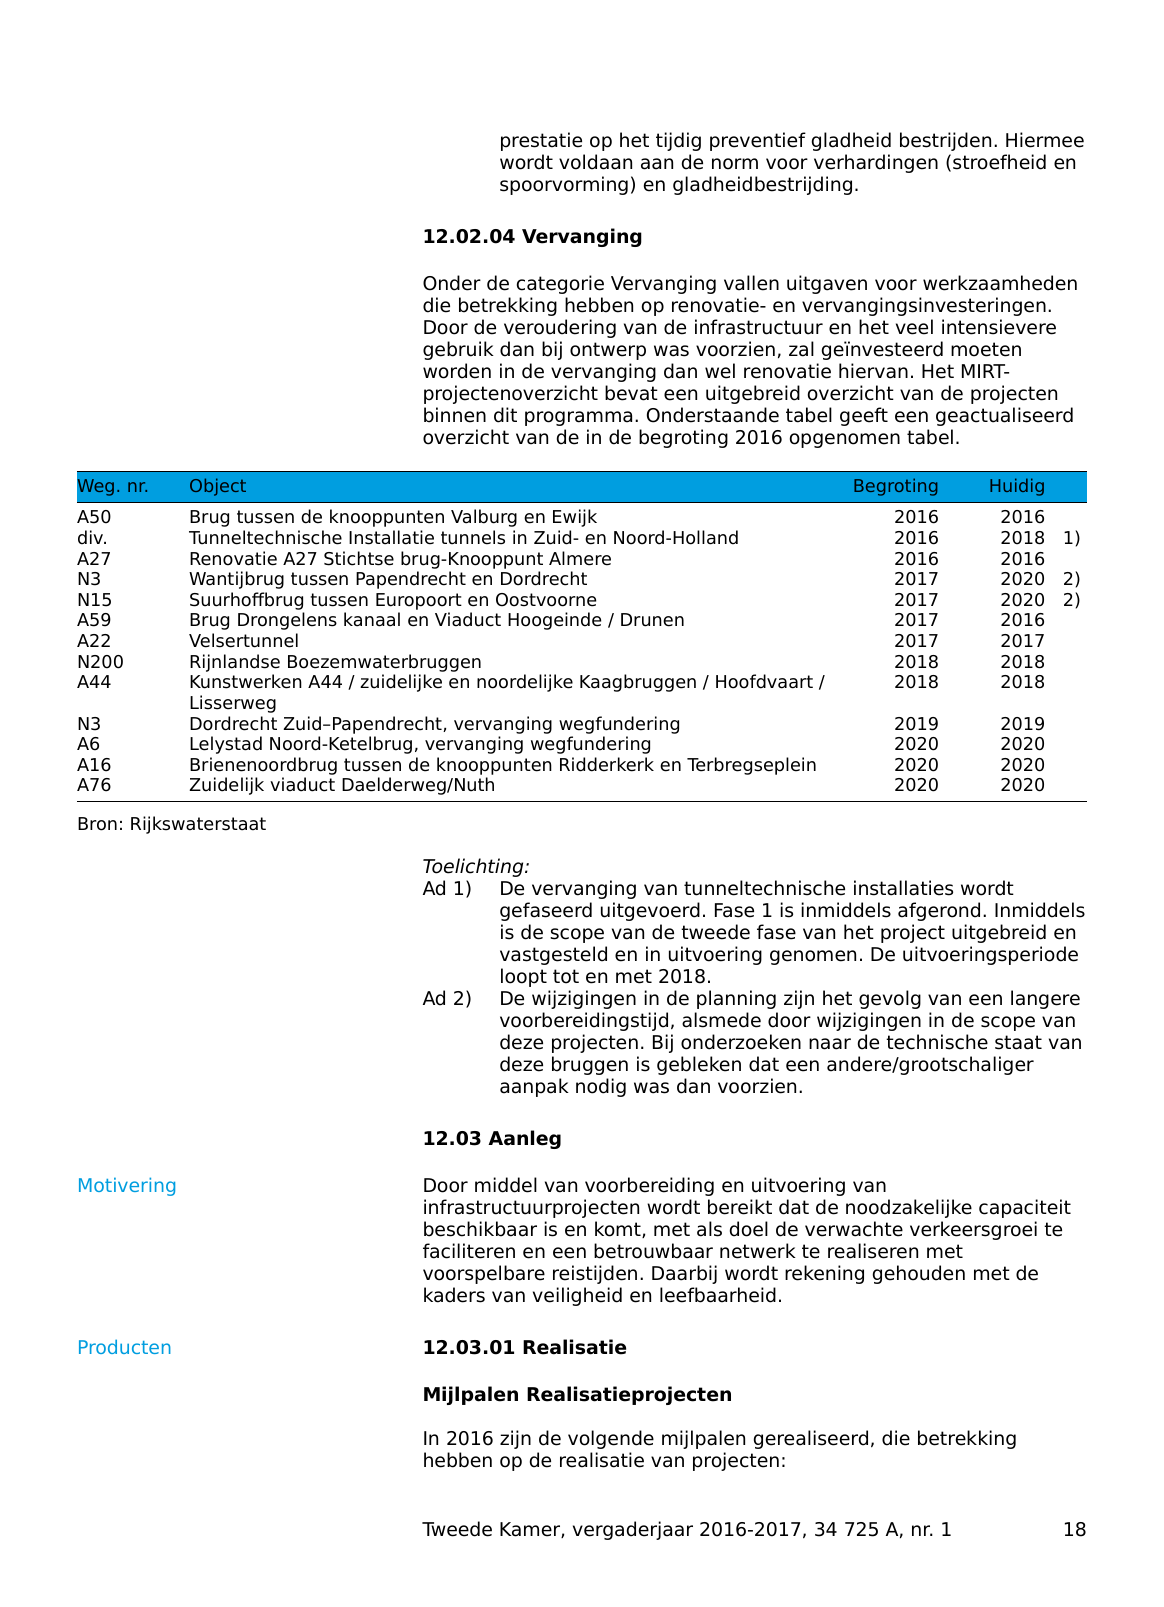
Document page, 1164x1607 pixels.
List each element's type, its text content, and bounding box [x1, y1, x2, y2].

table_cell Lelystad Noord-Ketelbrug, vervanging wegfundering [183, 734, 838, 755]
text Onder de categorie Vervanging vallen uitgaven voor werkzaamheden die betrekking hebben op renovatie- en vervangingsinvesteringen. Door de veroudering van de infrastructuur en het veel intensievere gebruik dan bij ontwerp was voorzien, zal geïnvesteerd moeten worden in de vervanging dan wel renovatie hiervan. Het MIRT-projectenoverzicht bevat een uitgebreid overzicht van de projecten binnen dit programma. Onderstaande tabel geeft een geactualiseerd overzicht van de in de begroting 2016 opgenomen tabel. [422, 273, 1087, 449]
table_header Huidig [945, 472, 1051, 502]
table_cell Zuidelijk viaduct Daelderweg/Nuth [183, 775, 838, 801]
table_header Weg. nr. [77, 472, 183, 502]
table_cell [1051, 503, 1087, 528]
table_cell 2020 [945, 590, 1051, 610]
table_cell Kunstwerken A44 / zuidelijke en noordelijke Kaagbruggen / Hoofdvaart / Lisserweg [183, 672, 838, 713]
table_cell N200 [77, 652, 183, 672]
table_cell N3 [77, 714, 183, 734]
table_cell 2016 [945, 549, 1051, 569]
table_cell 2017 [839, 590, 945, 610]
table_cell 2018 [945, 652, 1051, 672]
table_cell [1051, 755, 1087, 775]
table_cell [1051, 631, 1087, 652]
table_cell 2) [1051, 590, 1087, 610]
table_cell A76 [77, 775, 183, 801]
table_cell 2016 [839, 503, 945, 528]
table_cell A27 [77, 549, 183, 569]
table_cell Brug Drongelens kanaal en Viaduct Hoogeinde / Drunen [183, 610, 838, 631]
table_cell A50 [77, 503, 183, 528]
table_cell 2016 [945, 610, 1051, 631]
table_cell [1051, 610, 1087, 631]
table_cell 2019 [945, 714, 1051, 734]
table_cell 2) [1051, 569, 1087, 590]
subtitle Mijlpalen Realisatieprojecten [422, 1384, 1087, 1406]
table_cell N3 [77, 569, 183, 590]
table_cell A6 [77, 734, 183, 755]
table_cell 2020 [945, 775, 1051, 801]
table_cell A59 [77, 610, 183, 631]
table_cell [1051, 714, 1087, 734]
table_cell 2016 [839, 549, 945, 569]
table_cell Suurhoffbrug tussen Europoort en Oostvoorne [183, 590, 838, 610]
table_cell [1051, 549, 1087, 569]
table_cell 1) [1051, 528, 1087, 548]
text Producten [77, 1337, 399, 1359]
table_header Object [183, 472, 838, 502]
table_cell 2019 [839, 714, 945, 734]
text Motivering [77, 1175, 399, 1197]
table_cell 2020 [839, 734, 945, 755]
table_cell Brienenoordbrug tussen de knooppunten Ridderkerk en Terbregseplein [183, 755, 838, 775]
subtitle Toelichting: [422, 856, 1087, 878]
table_cell 2020 [839, 755, 945, 775]
subtitle 12.03.01 Realisatie [422, 1337, 1087, 1359]
table_cell [1051, 734, 1087, 755]
text Door middel van voorbereiding en uitvoering van infrastructuurprojecten wordt bereikt dat de noodzakelijke capaciteit beschikbaar is en komt, met als doel de verwachte verkeersgroei te faciliteren en een betrouwbaar netwerk te realiseren met voorspelbare reistijden. Daarbij wordt rekening gehouden met de kaders van veiligheid en leefbaarheid. [422, 1175, 1087, 1307]
subtitle 12.02.04 Vervanging [422, 226, 1087, 248]
table_cell Bron: Rijkswaterstaat [77, 802, 1087, 834]
text In 2016 zijn de volgende mijlpalen gerealiseerd, die betrekking hebben op de realisatie van projecten: [422, 1428, 1087, 1472]
table_cell 2020 [945, 569, 1051, 590]
table_cell 2020 [945, 734, 1051, 755]
table_cell 2016 [945, 503, 1051, 528]
table_cell 2017 [839, 610, 945, 631]
table_cell div. [77, 528, 183, 548]
table_cell 2018 [945, 528, 1051, 548]
table_cell Renovatie A27 Stichtse brug-Knooppunt Almere [183, 549, 838, 569]
text Ad 2) De wijzigingen in de planning zijn het gevolg van een langere voorbereidingstijd, alsmede door wijzigingen in de scope van deze projecten. Bij onderzoeken naar de technische staat van deze bruggen is gebleken dat een andere/grootschaliger aanpak nodig was dan voorzien. [422, 988, 1087, 1098]
table_cell 2018 [839, 652, 945, 672]
table_cell Rijnlandse Boezemwaterbruggen [183, 652, 838, 672]
table_cell Tunneltechnische Installatie tunnels in Zuid- en Noord-Holland [183, 528, 838, 548]
subtitle 12.03 Aanleg [422, 1128, 1087, 1150]
table_cell 2020 [839, 775, 945, 801]
table_cell N15 [77, 590, 183, 610]
table_cell Wantijbrug tussen Papendrecht en Dordrecht [183, 569, 838, 590]
table_header [1051, 472, 1087, 502]
text Ad 1) De vervanging van tunneltechnische installaties wordt gefaseerd uitgevoerd. Fase 1 is inmiddels afgerond. Inmiddels is de scope van de tweede fase van het project uitgebreid en vastgesteld en in uitvoering genomen. De uitvoeringsperiode loopt tot en met 2018. [422, 878, 1087, 988]
table_cell 2017 [839, 569, 945, 590]
table_cell [1051, 652, 1087, 672]
table_cell 2018 [839, 672, 945, 713]
table_header Begroting [839, 472, 945, 502]
table_cell A22 [77, 631, 183, 652]
table_cell [1051, 775, 1087, 801]
table_cell 2017 [945, 631, 1051, 652]
table_cell 2017 [839, 631, 945, 652]
subtitle [77, 1359, 399, 1367]
text prestatie op het tijdig preventief gladheid bestrijden. Hiermee wordt voldaan aan de norm voor verhardingen (stroefheid en spoorvorming) en gladheidbestrijding. [422, 130, 1087, 196]
table_cell Brug tussen de knooppunten Valburg en Ewijk [183, 503, 838, 528]
table_cell A44 [77, 672, 183, 713]
table_cell Velsertunnel [183, 631, 838, 652]
table_cell 2020 [945, 755, 1051, 775]
table_cell Dordrecht Zuid–Papendrecht, vervanging wegfundering [183, 714, 838, 734]
table_cell A16 [77, 755, 183, 775]
table_cell 2016 [839, 528, 945, 548]
table_cell [1051, 672, 1087, 713]
table_cell 2018 [945, 672, 1051, 713]
